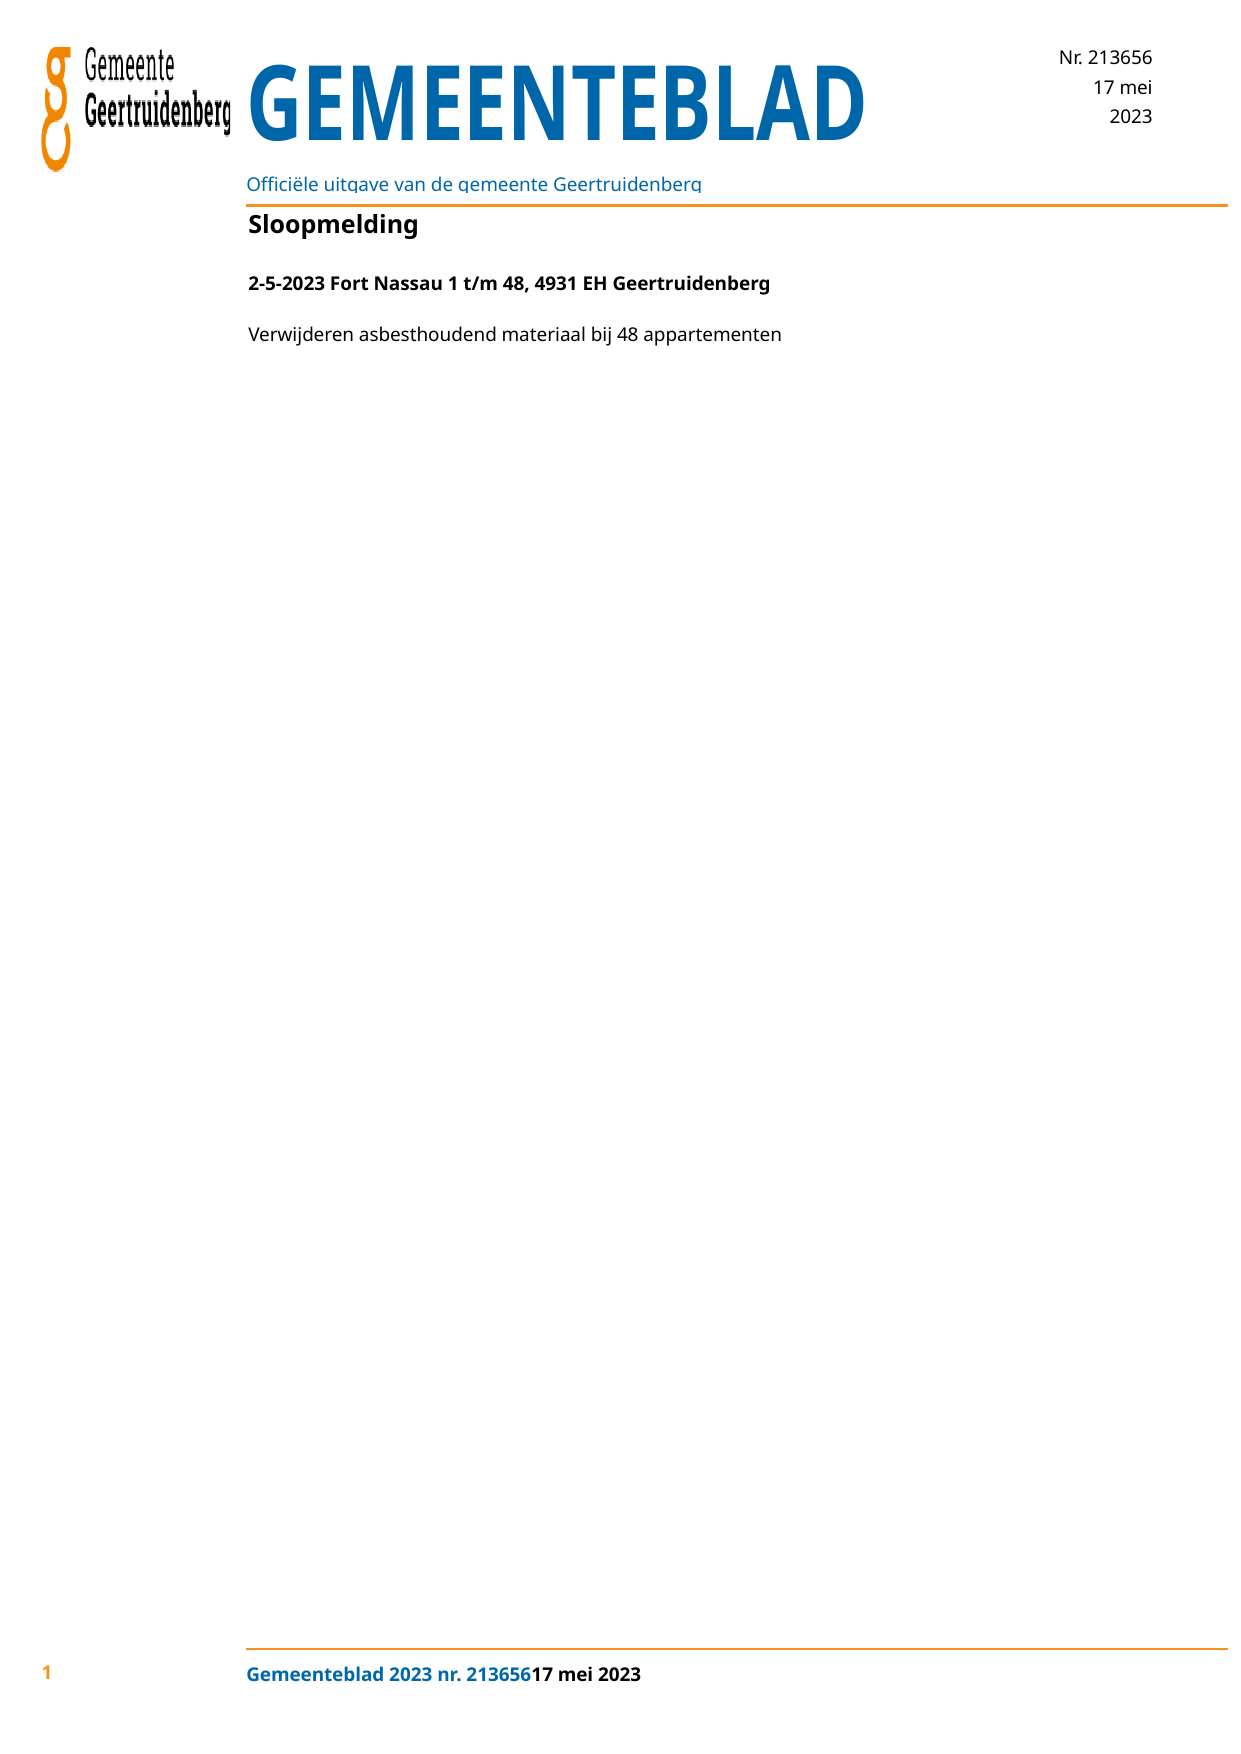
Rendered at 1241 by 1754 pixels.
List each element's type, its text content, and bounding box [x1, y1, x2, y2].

text 2-5-2023 Fort Nassau 1 t/m 48, 4931 EH Geertruidenberg [248, 270, 1152, 296]
text Sloopmelding [248, 207, 1152, 241]
picture [41, 47, 231, 172]
text Verwijderen asbesthoudend materiaal bij 48 appartementen [248, 321, 1152, 346]
